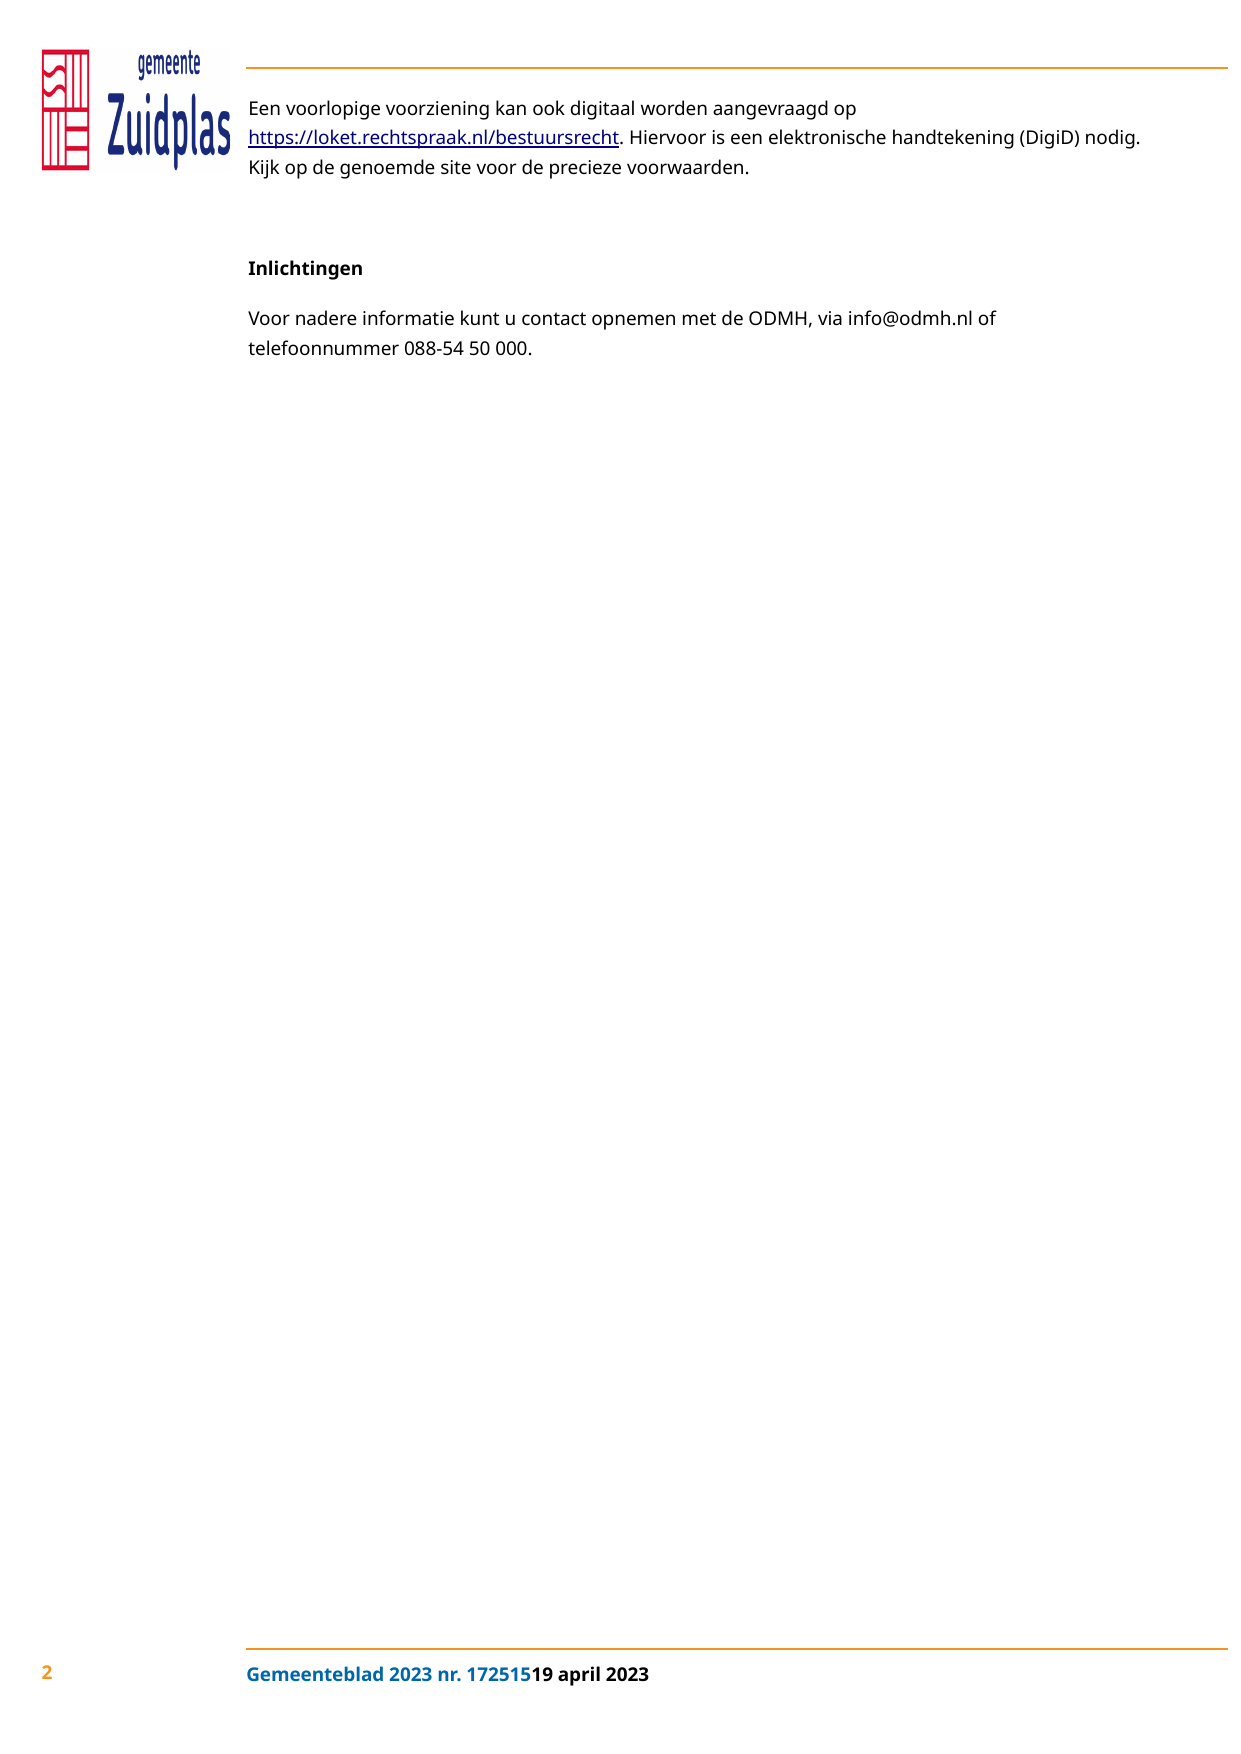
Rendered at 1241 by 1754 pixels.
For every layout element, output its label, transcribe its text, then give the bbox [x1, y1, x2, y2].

picture [41, 47, 231, 172]
text Voor nadere informatie kunt u contact opnemen met de ODMH, via info@odmh.nl of telefoonnummer 088-54 50 000. [248, 305, 1152, 361]
text Inlichtingen [248, 255, 1152, 281]
text Een voorlopige voorziening kan ook digitaal worden aangevraagd op https://loket.rechtspraak.nl/bestuursrecht. Hiervoor is een elektronische handtekening (DigiD) nodig. Kijk op de genoemde site voor de precieze voorwaarden. [248, 95, 1152, 180]
